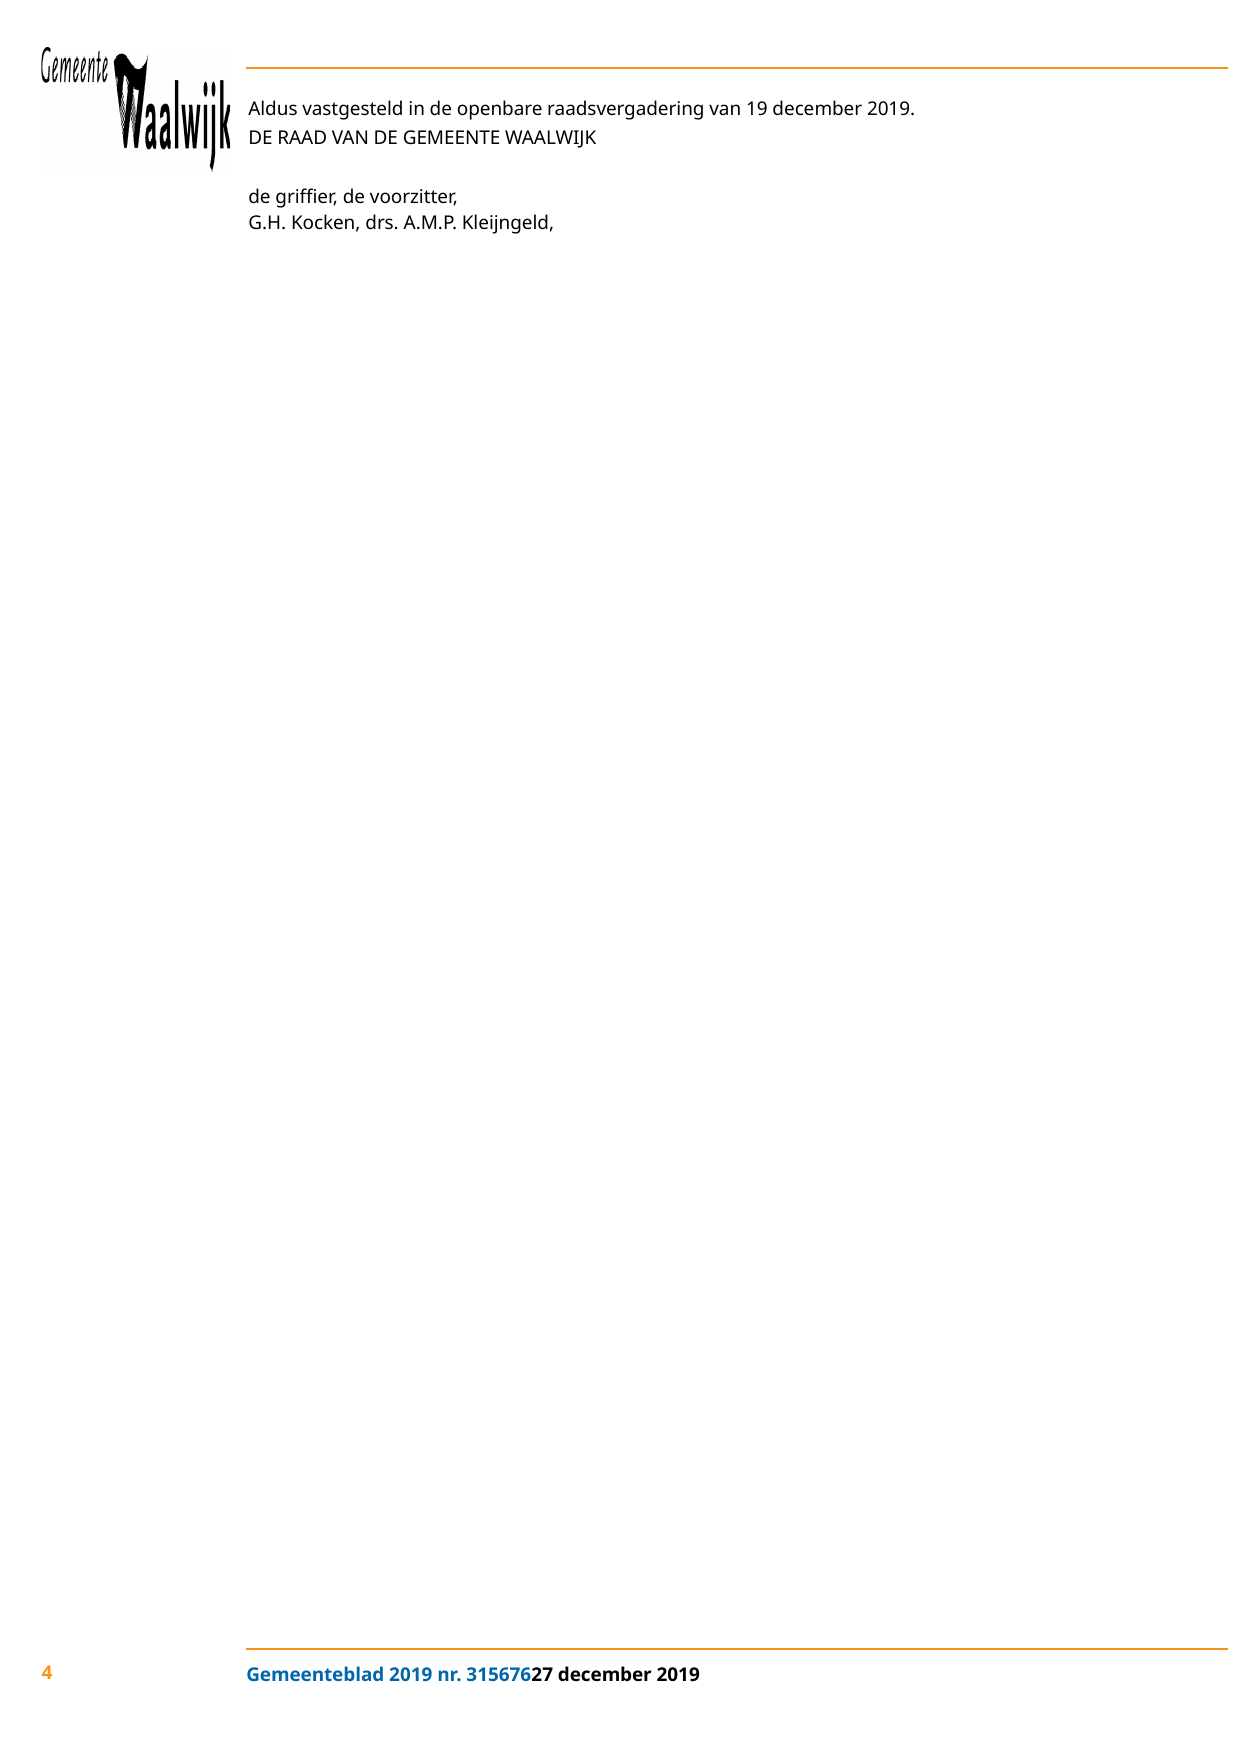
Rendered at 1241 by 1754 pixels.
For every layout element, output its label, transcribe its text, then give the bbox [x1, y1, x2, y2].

text de griffier, de voorzitter, [248, 183, 1152, 209]
text G.H. Kocken, drs. A.M.P. Kleijngeld, [248, 209, 1152, 235]
text Aldus vastgesteld in de openbare raadsvergadering van 19 december 2019. [248, 95, 1152, 121]
picture [41, 47, 231, 172]
text DE RAAD VAN DE GEMEENTE WAALWIJK [248, 124, 1152, 150]
